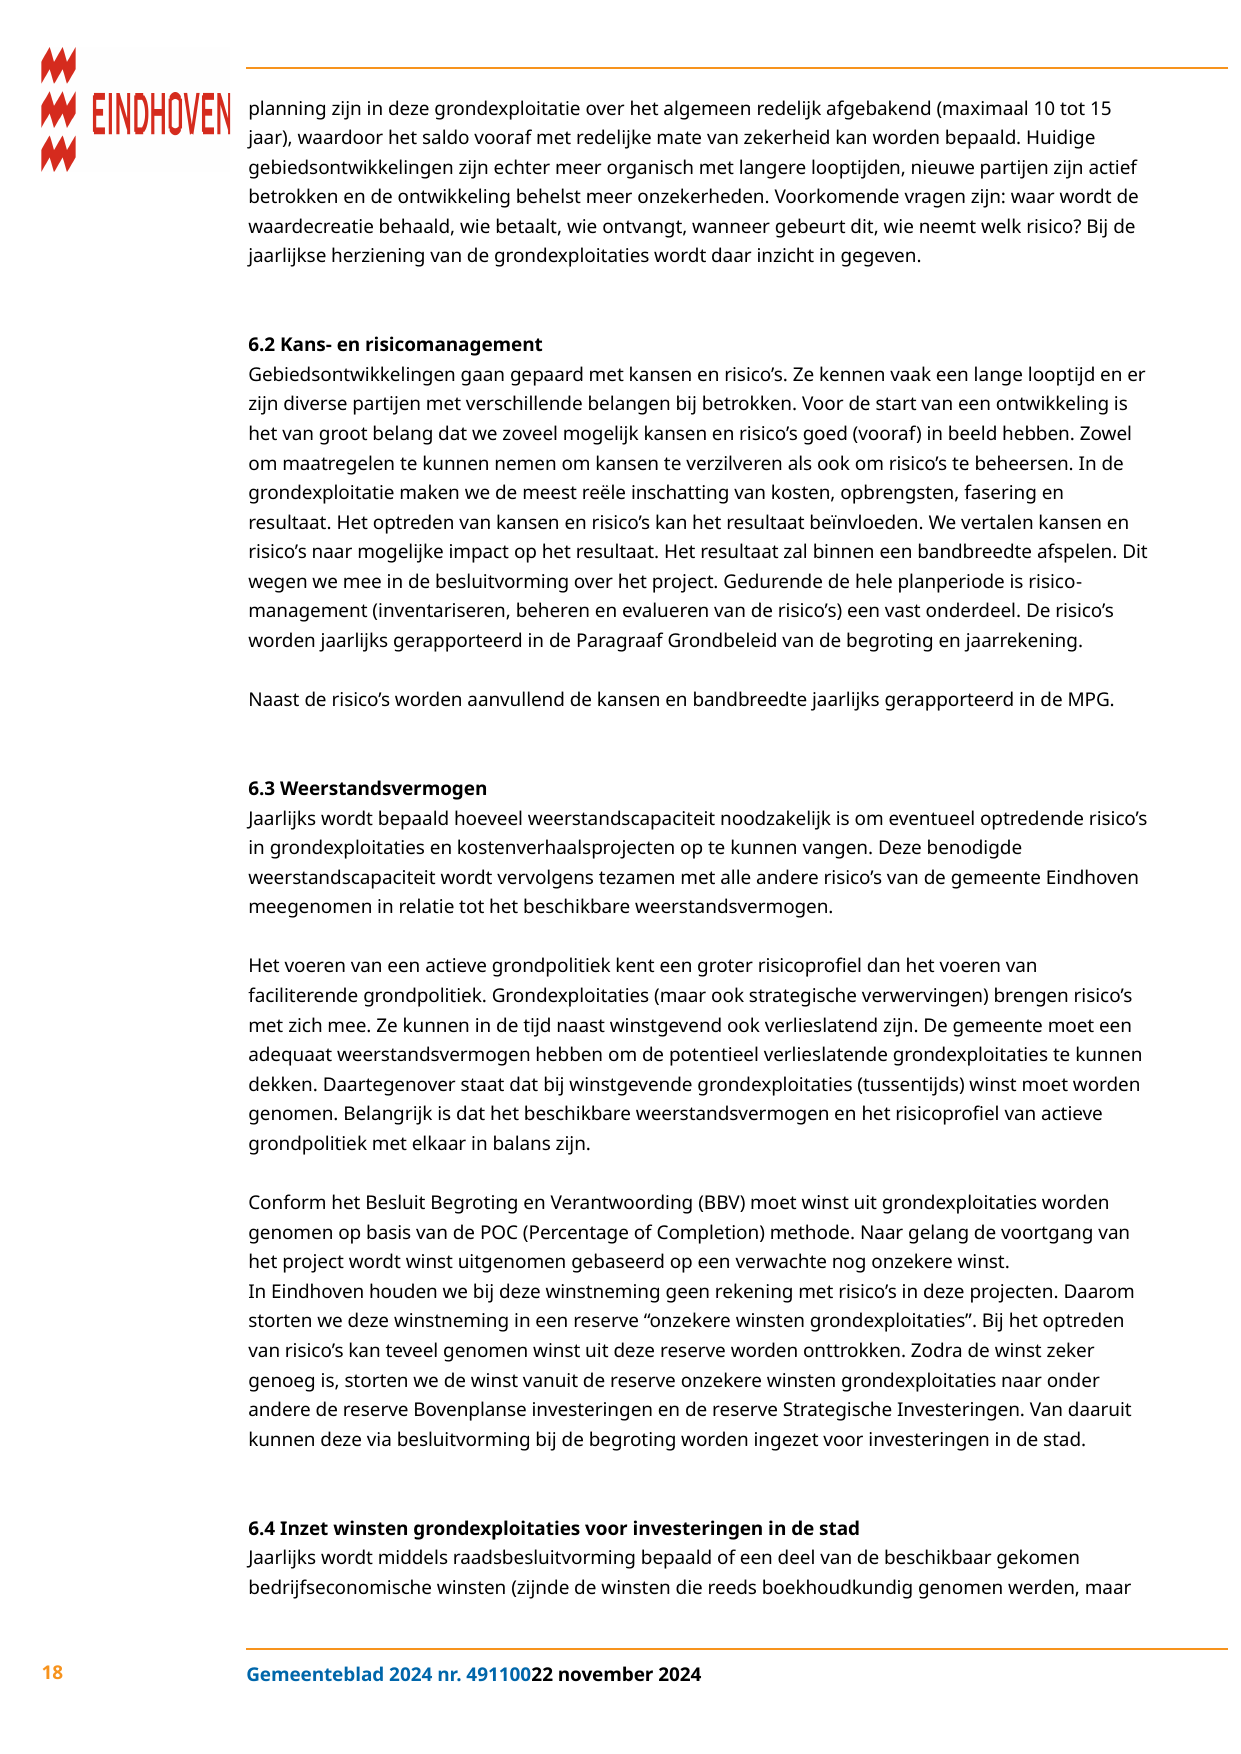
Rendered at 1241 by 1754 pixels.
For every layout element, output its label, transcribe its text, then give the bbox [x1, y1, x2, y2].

text planning zijn in deze grondexploitatie over het algemeen redelijk afgebakend (maximaal 10 tot 15 jaar), waardoor het saldo vooraf met redelijke mate van zekerheid kan worden bepaald. Huidige gebiedsontwikkelingen zijn echter meer organisch met langere looptijden, nieuwe partijen zijn actief betrokken en de ontwikkeling behelst meer onzekerheden. Voorkomende vragen zijn: waar wordt de waardecreatie behaald, wie betaalt, wie ontvangt, wanneer gebeurt dit, wie neemt welk risico? Bij de jaarlijkse herziening van de grondexploitaties wordt daar inzicht in gegeven. [248, 95, 1152, 268]
picture [41, 47, 231, 172]
text 6.4 Inzet winsten grondexploitaties voor investeringen in de stad [248, 1515, 1152, 1541]
text Jaarlijks wordt bepaald hoeveel weerstandscapaciteit noodzakelijk is om eventueel optredende risico’s in grondexploitaties en kostenverhaalsprojecten op te kunnen vangen. Deze benodigde weerstandscapaciteit wordt vervolgens tezamen met alle andere risico’s van de gemeente Eindhoven meegenomen in relatie tot het beschikbare weerstandsvermogen. [248, 805, 1152, 919]
text In Eindhoven houden we bij deze winstneming geen rekening met risico’s in deze projecten. Daarom storten we deze winstneming in een reserve “onzekere winsten grondexploitaties”. Bij het optreden van risico’s kan teveel genomen winst uit deze ­reserve worden onttrokken. Zodra de winst zeker genoeg is, storten we de winst vanuit de reserve onzekere winsten grondexploitaties naar onder andere de reserve Bovenplanse investeringen en de reserve Strategische Investeringen. Van daaruit kunnen deze via besluitvorming bij de begroting worden ingezet voor investeringen in de stad. [248, 1278, 1152, 1452]
text 6.3 Weerstandsvermogen [248, 775, 1152, 801]
text 6.2 Kans- en risicomanagement [248, 331, 1152, 357]
text Jaarlijks wordt middels raadsbesluitvorming bepaald of een deel van de beschikbaar gekomen bedrijfseconomische winsten (zijnde de winsten die reeds boekhoudkundig genomen werden, maar [248, 1544, 1152, 1600]
text Het voeren van een actieve grondpolitiek kent een groter risicoprofiel dan het voeren van faciliterende grondpolitiek. Grondexploitaties (maar ook strategische verwervingen) brengen risico’s met zich mee. Ze kunnen in de tijd naast winstgevend ook verlieslatend zijn. De gemeente moet een adequaat weerstandsvermogen hebben om de potentieel verlieslatende grondexploitaties te kunnen dekken. Daartegenover staat dat bij winstgevende grondexploitaties (tussentijds) winst moet worden genomen. Belangrijk is dat het beschikbare weerstandsvermogen en het risicoprofiel van actieve grondpolitiek met elkaar in balans zijn. [248, 953, 1152, 1156]
text Conform het Besluit Begroting en Verantwoording (BBV) moet winst uit grondexploitaties worden genomen op basis van de POC (Percentage of Completion) methode. Naar gelang de voortgang van het project wordt winst uitgenomen gebaseerd op een verwachte nog onzekere winst. [248, 1189, 1152, 1274]
text Gebiedsontwikkelingen gaan gepaard met kansen en risico’s. Ze kennen vaak een lange looptijd en er zijn diverse partijen met verschillende belangen bij betrokken. Voor de start van een ontwikkeling is het van groot belang dat we zoveel mogelijk kansen en risico’s goed (vooraf) in beeld hebben. Zowel om maatregelen te kunnen nemen om kansen te ­verzilveren als ook om risico’s te beheersen. In de grondexploitatie maken we de meest reële inschatting van kosten, opbrengsten, fasering en resultaat. Het optreden van kansen en risico’s kan het resultaat beïnvloeden. We vertalen kansen en risico’s naar mogelijke impact op het resultaat. Het resultaat zal binnen een bandbreedte afspelen. Dit wegen we mee in de besluitvorming over het project. Gedurende de hele planperiode is risico­management (inventariseren, beheren en evalueren van de risico’s) een vast onderdeel. De risico’s worden jaarlijks gerapporteerd in de Paragraaf Grondbeleid van de begroting en jaarrekening. [248, 361, 1152, 653]
text Naast de risico’s worden aanvullend de kansen en bandbreedte jaarlijks gerapporteerd in de MPG. [248, 686, 1152, 712]
